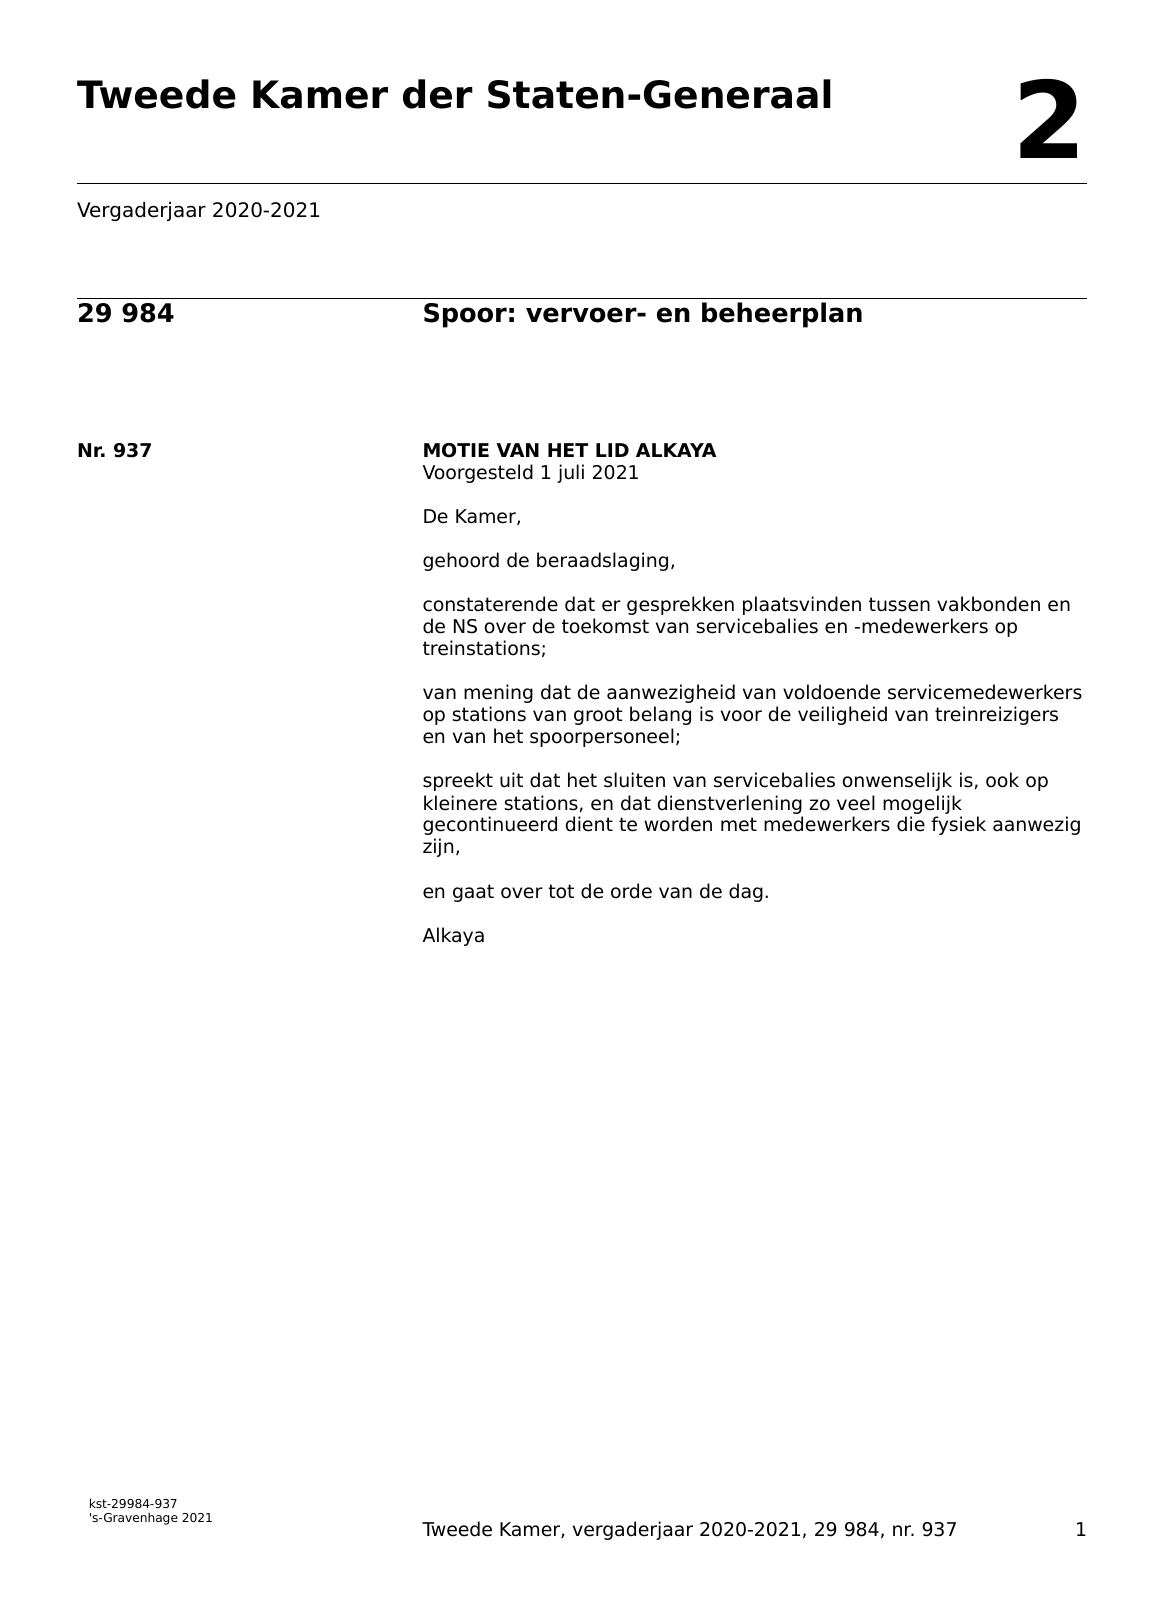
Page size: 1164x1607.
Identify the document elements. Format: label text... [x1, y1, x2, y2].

subtitle Nr. 937 MOTIE VAN HET LID ALKAYA [77, 440, 1087, 462]
text constaterende dat er gesprekken plaatsvinden tussen vakbonden en de NS over de toekomst van servicebalies en -medewerkers op treinstations; [422, 594, 1087, 660]
text De Kamer, [422, 506, 1087, 528]
text van mening dat de aanwezigheid van voldoende servicemedewerkers op stations van groot belang is voor de veiligheid van treinreizigers en van het spoorpersoneel; [422, 682, 1087, 748]
text 's-Gravenhage 2021 [88, 1511, 323, 1525]
text Alkaya [422, 925, 1087, 947]
text spreekt uit dat het sluiten van servicebalies onwenselijk is, ook op kleinere stations, en dat dienstverlening zo veel mogelijk gecontinueerd dient te worden met medewerkers die fysiek aanwezig zijn, [422, 770, 1087, 858]
text Voorgesteld 1 juli 2021 [422, 462, 1087, 484]
table_header Tweede Kamer der Staten-Generaal [77, 59, 886, 183]
table_cell Vergaderjaar 2020-2021 [77, 184, 1087, 298]
subtitle 29 984 Spoor: vervoer- en beheerplan [77, 299, 1087, 329]
text en gaat over tot de orde van de dag. [422, 881, 1087, 902]
text kst-29984-937 [88, 1497, 323, 1511]
text gehoord de beraadslaging, [422, 550, 1087, 572]
table_header 2 [886, 59, 1087, 183]
